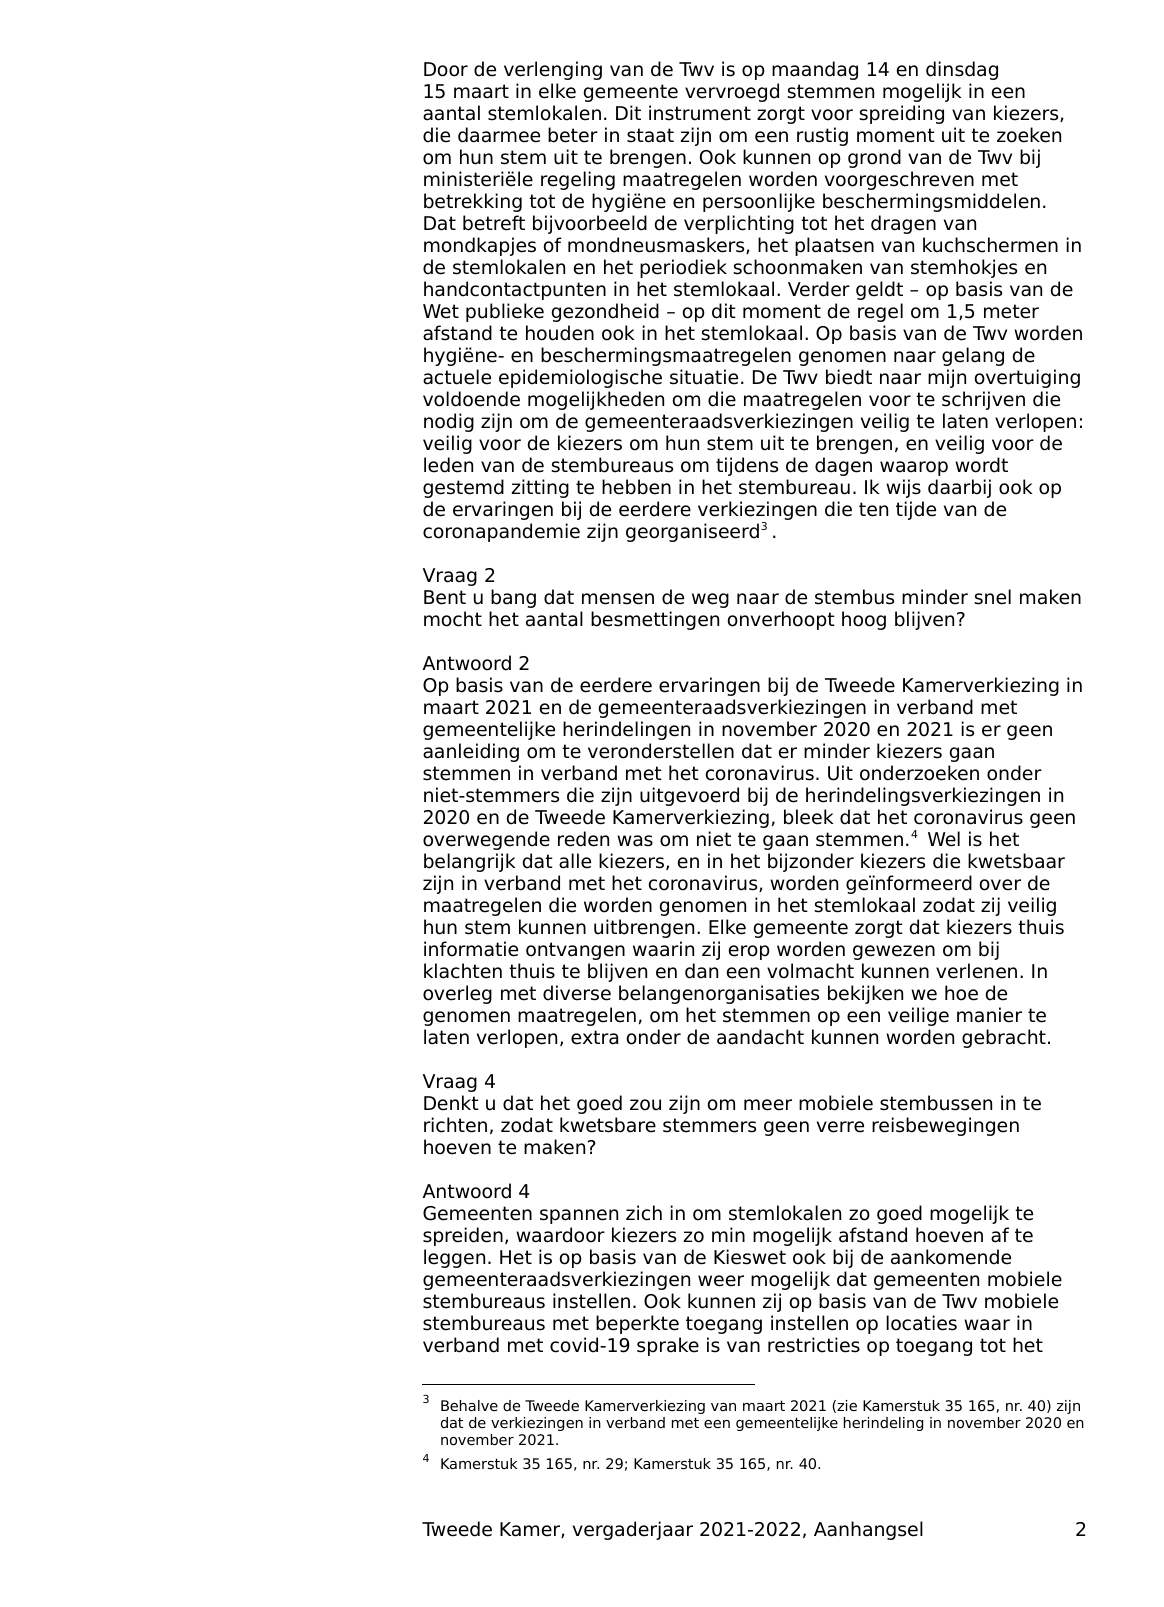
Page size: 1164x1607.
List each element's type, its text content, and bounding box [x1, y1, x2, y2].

text Op basis van de eerdere ervaringen bij de Tweede Kamerverkiezing in maart 2021 en de gemeenteraadsverkiezingen in verband met gemeentelijke herindelingen in november 2020 en 2021 is er geen aanleiding om te veronderstellen dat er minder kiezers gaan stemmen in verband met het coronavirus. Uit onderzoeken onder niet-stemmers die zijn uitgevoerd bij de herindelingsverkiezingen in 2020 en de Tweede Kamerverkiezing, bleek dat het coronavirus geen overwegende reden was om niet te gaan stemmen. Wel is het belangrijk dat alle kiezers, en in het bijzonder kiezers die kwetsbaar zijn in verband met het coronavirus, worden geïnformeerd over de maatregelen die worden genomen in het stemlokaal zodat zij veilig hun stem kunnen uitbrengen. Elke gemeente zorgt dat kiezers thuis informatie ontvangen waarin zij erop worden gewezen om bij klachten thuis te blijven en dan een volmacht kunnen verlenen. In overleg met diverse belangenorganisaties bekijken we hoe de genomen maatregelen, om het stemmen op een veilige manier te laten verlopen, extra onder de aandacht kunnen worden gebracht. [422, 675, 1087, 1048]
text Antwoord 2 [422, 653, 1087, 675]
text Bent u bang dat mensen de weg naar de stembus minder snel maken mocht het aantal besmettingen onverhoopt hoog blijven? [422, 587, 1087, 631]
text Vraag 2 [422, 565, 1087, 587]
text Behalve de Tweede Kamerverkiezing van maart 2021 (zie Kamerstuk 35 165, nr. 40) zijn dat de verkiezingen in verband met een gemeentelijke herindeling in november 2020 en november 2021. [422, 1393, 1087, 1449]
text Kamerstuk 35 165, nr. 29; Kamerstuk 35 165, nr. 40. [422, 1452, 1087, 1474]
text Vraag 4 [422, 1071, 1087, 1093]
text Gemeenten spannen zich in om stemlokalen zo goed mogelijk te spreiden, waardoor kiezers zo min mogelijk afstand hoeven af te leggen. Het is op basis van de Kieswet ook bij de aankomende gemeenteraadsverkiezingen weer mogelijk dat gemeenten mobiele stembureaus instellen. Ook kunnen zij op basis van de Twv mobiele stembureaus met beperkte toegang instellen op locaties waar in verband met covid-19 sprake is van restricties op toegang tot het [422, 1203, 1087, 1357]
text Denkt u dat het goed zou zijn om meer mobiele stembussen in te richten, zodat kwetsbare stemmers geen verre reisbewegingen hoeven te maken? [422, 1093, 1087, 1159]
text Door de verlenging van de Twv is op maandag 14 en dinsdag 15 maart in elke gemeente vervroegd stemmen mogelijk in een aantal stemlokalen. Dit instrument zorgt voor spreiding van kiezers, die daarmee beter in staat zijn om een rustig moment uit te zoeken om hun stem uit te brengen. Ook kunnen op grond van de Twv bij ministeriële regeling maatregelen worden voorgeschreven met betrekking tot de hygiëne en persoonlijke beschermingsmiddelen. Dat betreft bijvoorbeeld de verplichting tot het dragen van mondkapjes of mondneusmaskers, het plaatsen van kuchschermen in de stemlokalen en het periodiek schoonmaken van stemhokjes en handcontactpunten in het stemlokaal. Verder geldt – op basis van de Wet publieke gezondheid – op dit moment de regel om 1,5 meter afstand te houden ook in het stemlokaal. Op basis van de Twv worden hygiëne- en beschermingsmaatregelen genomen naar gelang de actuele epidemiologische situatie. De Twv biedt naar mijn overtuiging voldoende mogelijkheden om die maatregelen voor te schrijven die nodig zijn om de gemeenteraadsverkiezingen veilig te laten verlopen: veilig voor de kiezers om hun stem uit te brengen, en veilig voor de leden van de stembureaus om tijdens de dagen waarop wordt gestemd zitting te hebben in het stembureau. Ik wijs daarbij ook op de ervaringen bij de eerdere verkiezingen die ten tijde van de coronapandemie zijn georganiseerd. [422, 59, 1087, 543]
text Antwoord 4 [422, 1181, 1087, 1203]
